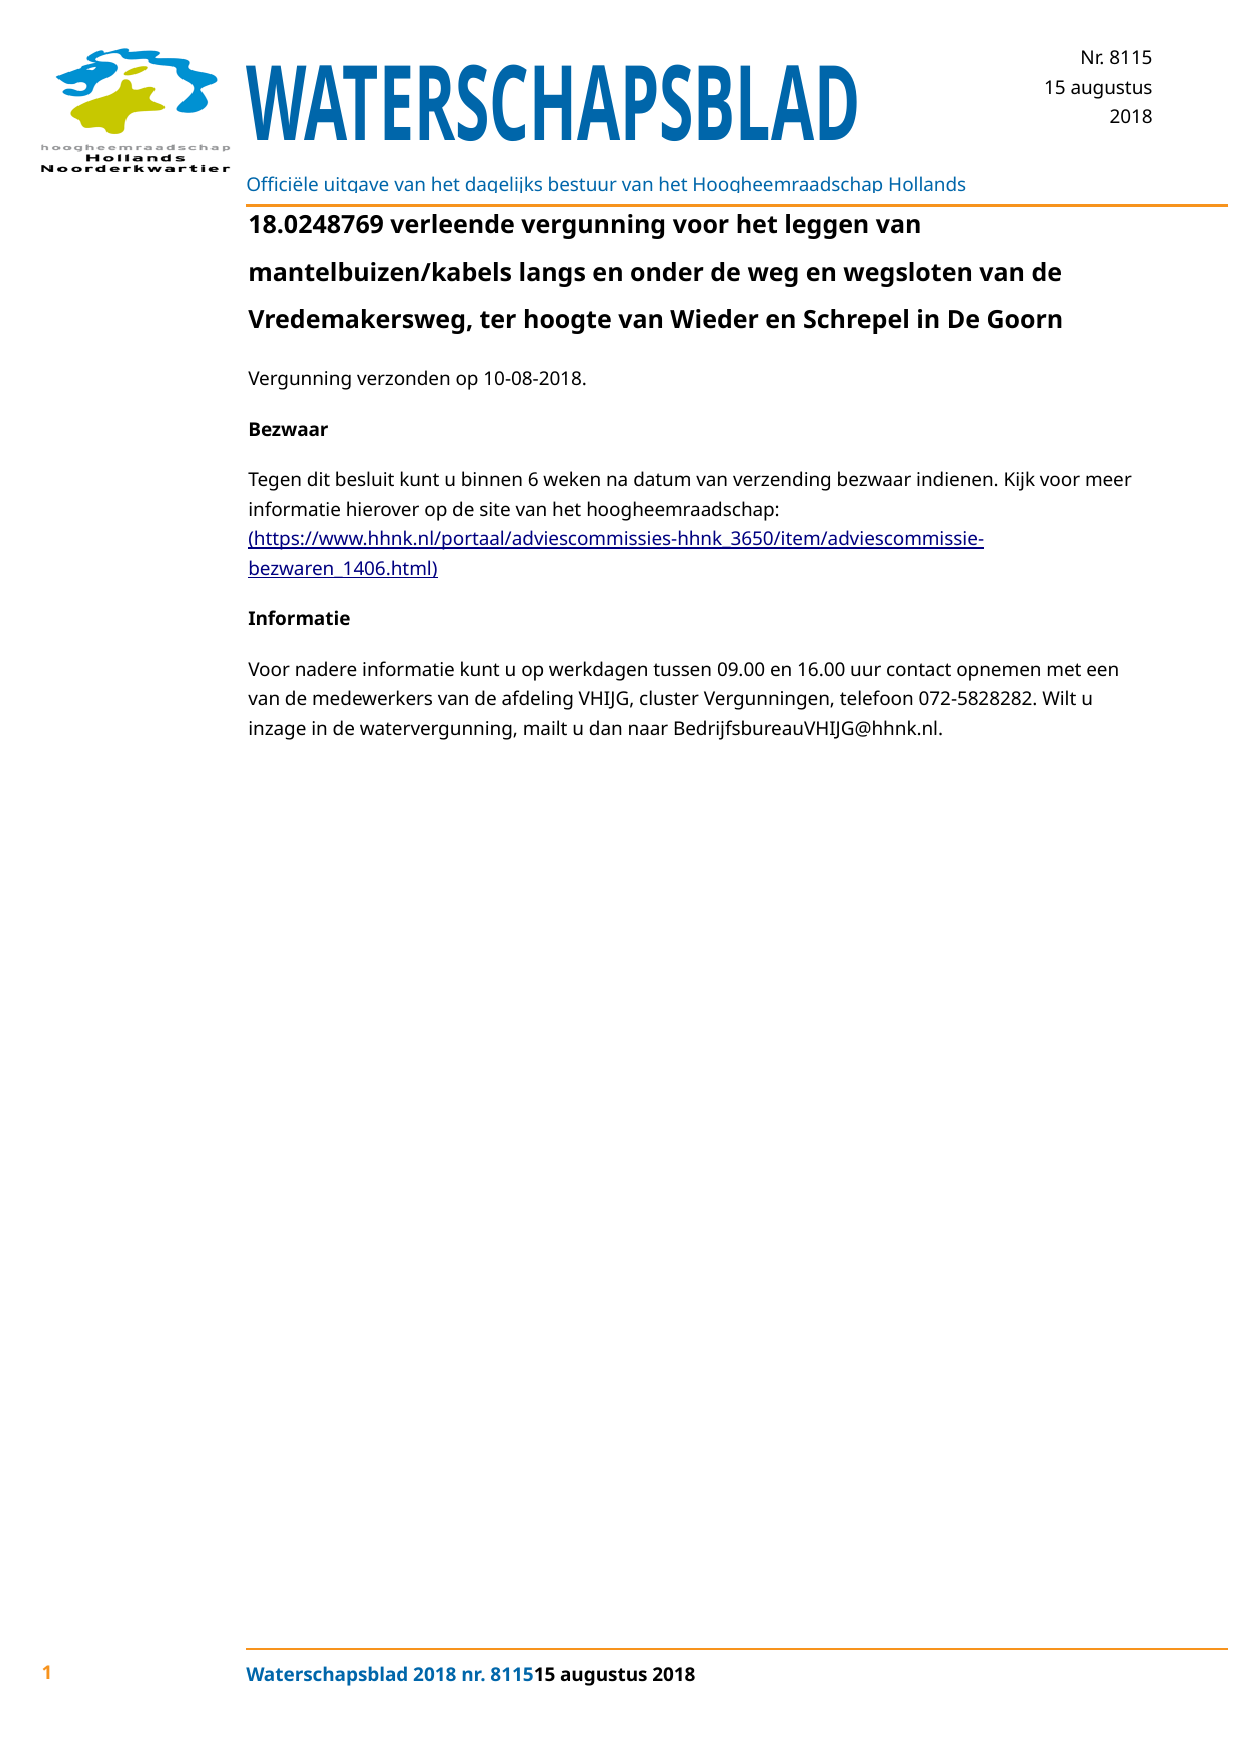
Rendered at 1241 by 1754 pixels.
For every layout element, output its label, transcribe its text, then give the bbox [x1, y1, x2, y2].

text Informatie [248, 606, 1152, 631]
picture [41, 47, 231, 172]
text Voor nadere informatie kunt u op werkdagen tussen 09.00 en 16.00 uur contact opnemen met een van de medewerkers van de afdeling VHIJG, cluster Vergunningen, telefoon 072-5828282. Wilt u inzage in de watervergunning, mailt u dan naar BedrijfsbureauVHIJG@hhnk.nl. [248, 656, 1152, 741]
text 18.0248769 verleende vergunning voor het leggen van mantelbuizen/kabels langs en onder de weg en wegsloten van de Vredemakersweg, ter hoogte van Wieder en Schrepel in De Goorn [248, 207, 1152, 336]
text Tegen dit besluit kunt u binnen 6 weken na datum van verzending bezwaar indienen. Kijk voor meer informatie hierover op de site van het hoogheemraadschap: (https://www.hhnk.nl/portaal/adviescommissies-hhnk_3650/item/adviescommissie-bezwaren_1406.html) [248, 466, 1152, 581]
text Vergunning verzonden op 10-08-2018. [248, 366, 1152, 391]
text Bezwaar [248, 416, 1152, 442]
